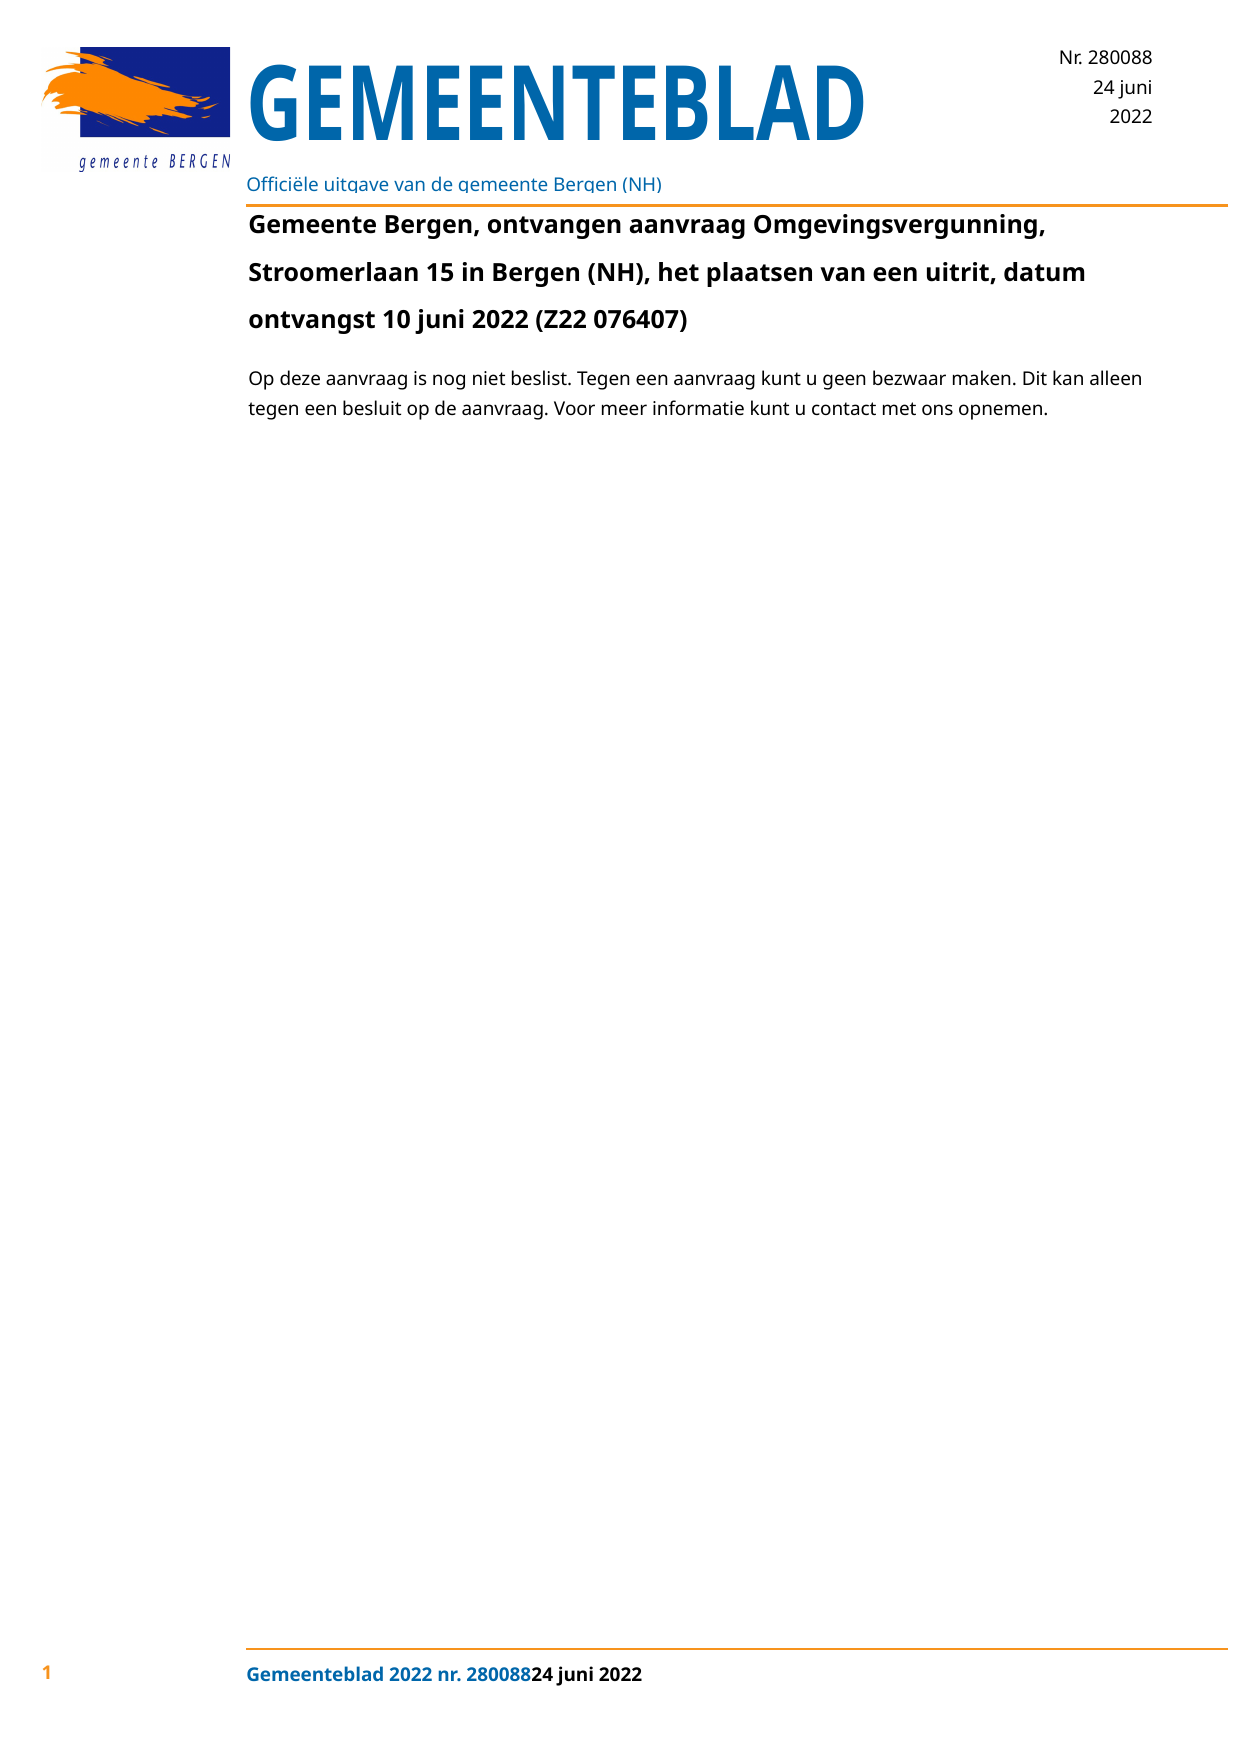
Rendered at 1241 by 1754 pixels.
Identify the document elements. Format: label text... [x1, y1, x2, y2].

text Gemeente Bergen, ontvangen aanvraag Omgevingsvergunning, Stroomerlaan 15 in Bergen (NH), het plaatsen van een uitrit, datum ontvangst 10 juni 2022 (Z22 076407) [248, 207, 1152, 336]
picture [41, 47, 231, 172]
text Op deze aanvraag is nog niet beslist. Tegen een aanvraag kunt u geen bezwaar maken. Dit kan alleen tegen een besluit op de aanvraag. Voor meer informatie kunt u contact met ons opnemen. [248, 366, 1152, 421]
